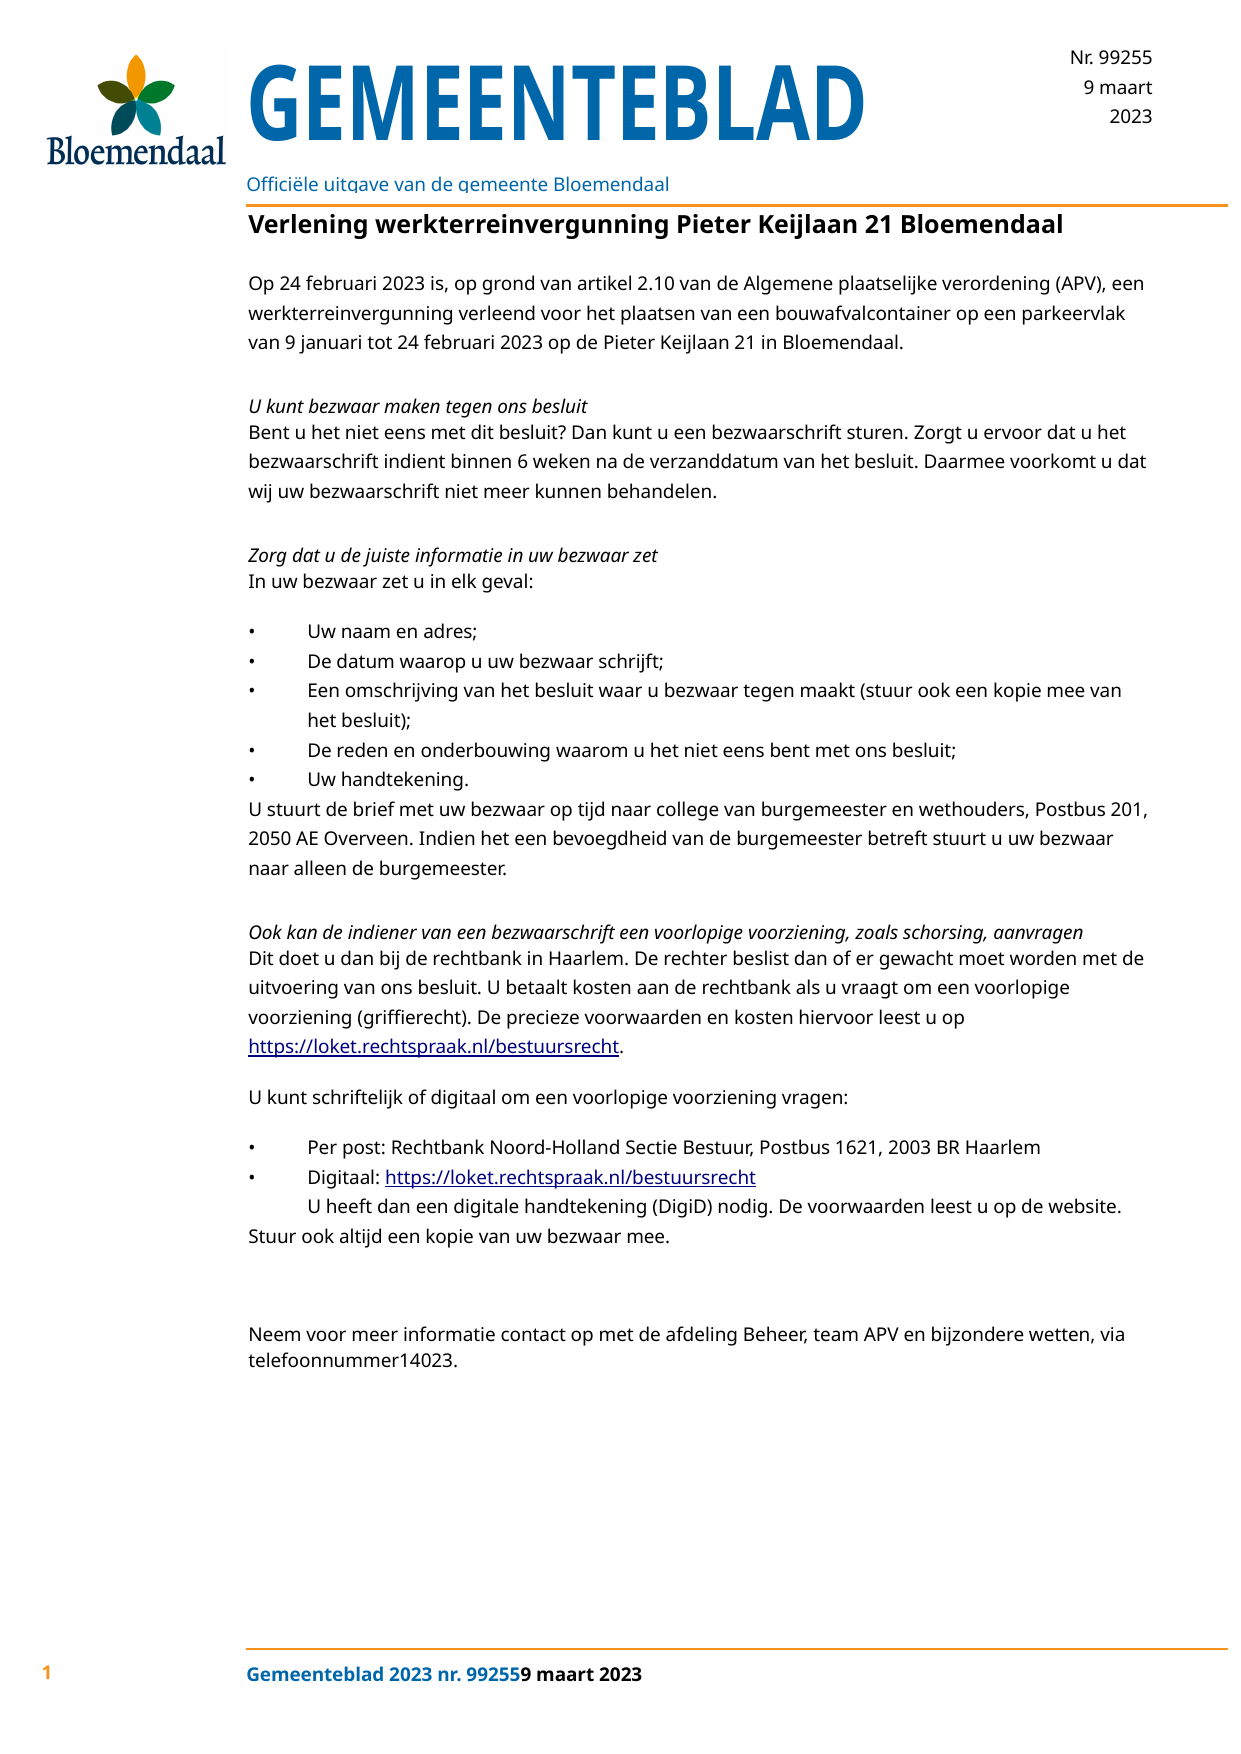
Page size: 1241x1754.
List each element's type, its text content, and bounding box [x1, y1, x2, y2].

list U heeft dan een digitale handtekening (DigiD) nodig. De voorwaarden leest u op de website. [248, 1193, 1152, 1219]
text Neem voor meer informatie contact op met de afdeling Beheer, team APV en bijzondere wetten, via telefoonnummer14023. [248, 1321, 1152, 1373]
list Digitaal: https://loket.rechtspraak.nl/bestuursrecht [248, 1164, 1152, 1190]
picture [41, 47, 231, 172]
text Dit doet u dan bij de rechtbank in Haarlem. De rechter beslist dan of er gewacht moet worden met de uitvoering van ons besluit. U betaalt kosten aan de rechtbank als u vraagt om een voorlopige voorziening (griffierecht). De precieze voorwaarden en kosten hiervoor leest u op https://loket.rechtspraak.nl/bestuursrecht. [248, 945, 1152, 1059]
list De datum waarop u uw bezwaar schrijft; [248, 648, 1152, 674]
text Zorg dat u de juiste informatie in uw bezwaar zet [248, 542, 1152, 568]
list Een omschrijving van het besluit waar u bezwaar tegen maakt (stuur ook een kopie mee van het besluit); [248, 678, 1152, 733]
text Op 24 februari 2023 is, op grond van artikel 2.10 van de Algemene plaatselijke verordening (APV), een werkterreinvergunning verleend voor het plaatsen van een bouwafvalcontainer op een parkeervlak van 9 januari tot 24 februari 2023 op de Pieter Keijlaan 21 in Bloemendaal. [248, 270, 1152, 355]
list De reden en onderbouwing waarom u het niet eens bent met ons besluit; [248, 737, 1152, 762]
text Ook kan de indiener van een bezwaarschrift een voorlopige voorziening, zoals schorsing, aanvragen [248, 919, 1152, 945]
text Bent u het niet eens met dit besluit? Dan kunt u een bezwaarschrift sturen. Zorgt u ervoor dat u het bezwaarschrift indient binnen 6 weken na de verzanddatum van het besluit. Daarmee voorkomt u dat wij uw bezwaarschrift niet meer kunnen behandelen. [248, 419, 1152, 504]
text Verlening werkterreinvergunning Pieter Keijlaan 21 Bloemendaal [248, 207, 1152, 241]
text In uw bezwaar zet u in elk geval: [248, 568, 1152, 594]
text Stuur ook altijd een kopie van uw bezwaar mee. [248, 1223, 1152, 1249]
text U stuurt de brief met uw bezwaar op tijd naar college van burgemeester en wethouders, Postbus 201, 2050 AE Overveen. Indien het een bevoegdheid van de burgemeester betreft stuurt u uw bezwaar naar alleen de burgemeester. [248, 796, 1152, 881]
list Uw handtekening. [248, 766, 1152, 792]
list Uw naam en adres; [248, 618, 1152, 644]
text U kunt bezwaar maken tegen ons besluit [248, 393, 1152, 419]
list Per post: Rechtbank Noord-Holland Sectie Bestuur, Postbus 1621, 2003 BR Haarlem [248, 1134, 1152, 1160]
text U kunt schriftelijk of digitaal om een voorlopige voorziening vragen: [248, 1084, 1152, 1110]
